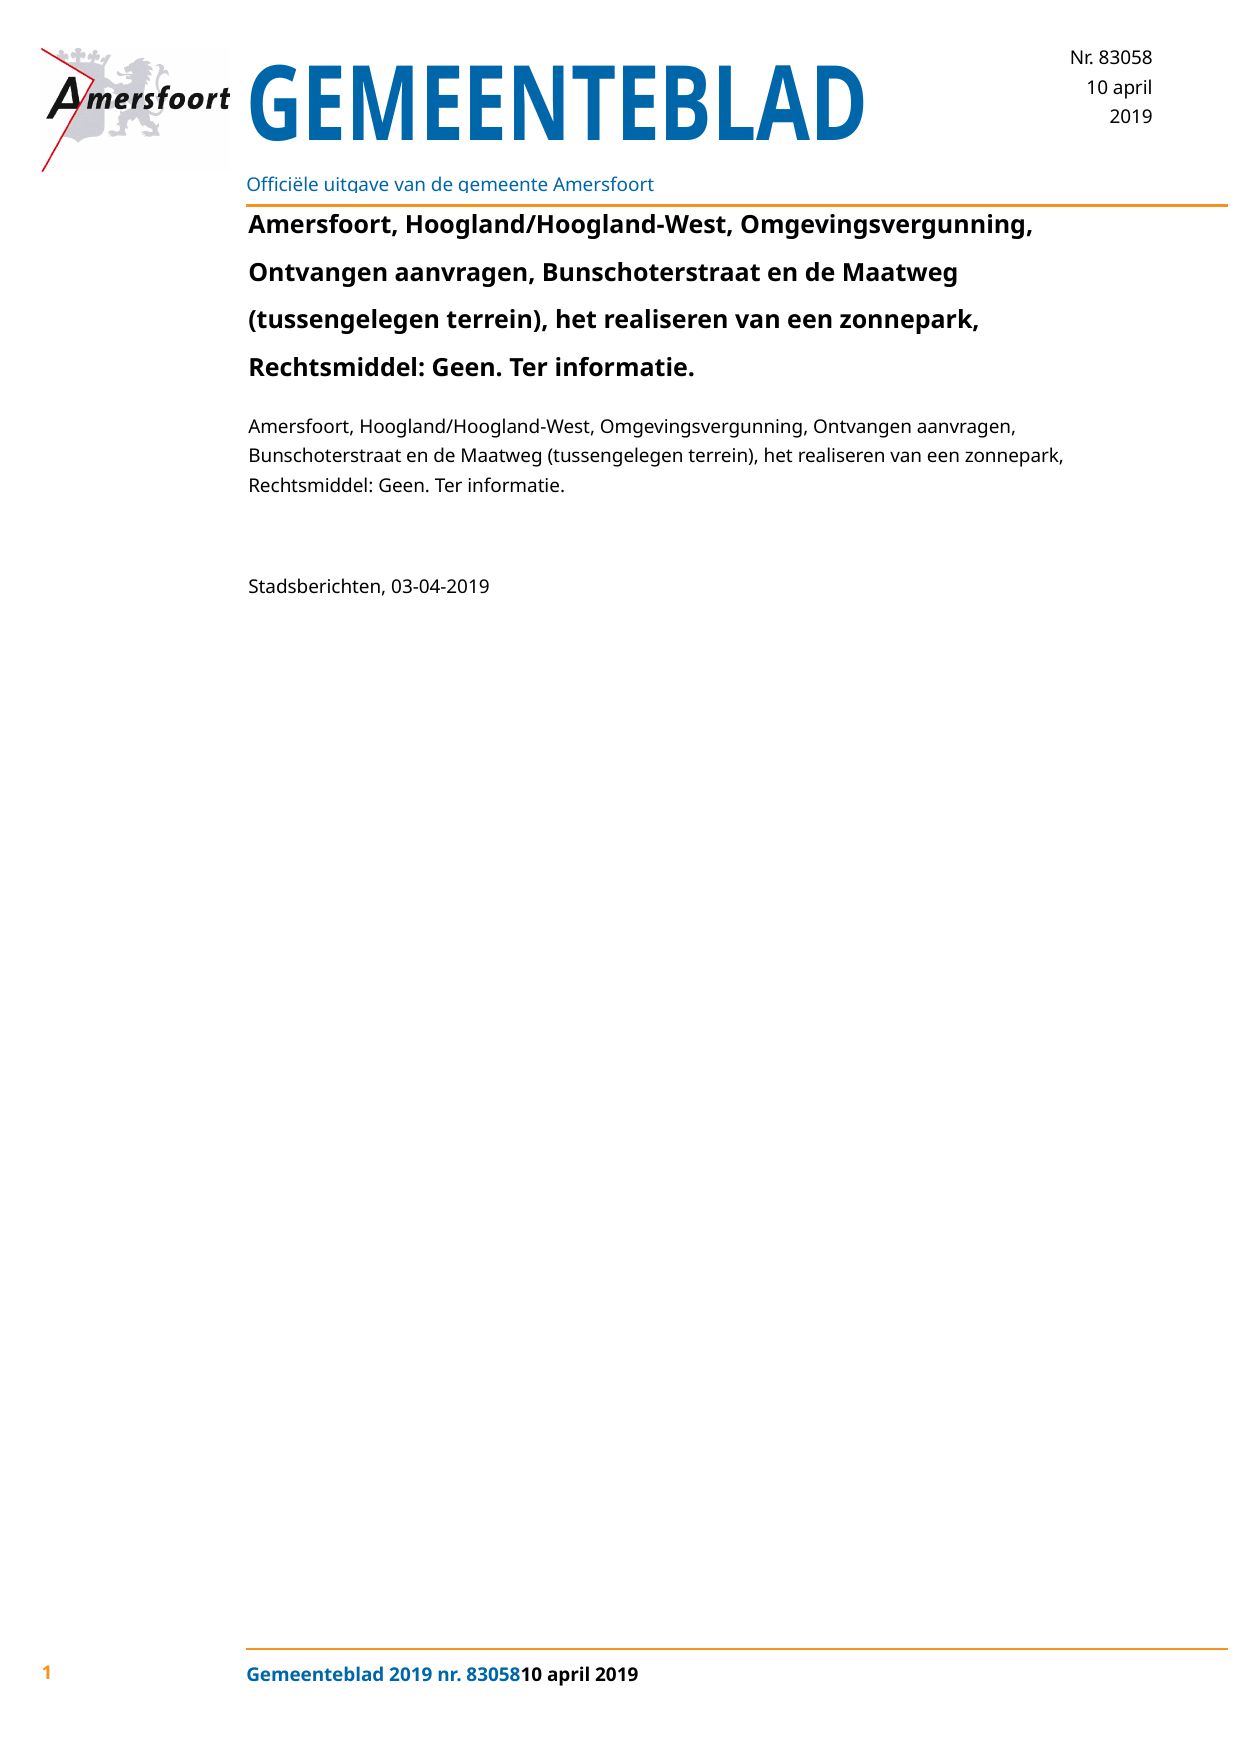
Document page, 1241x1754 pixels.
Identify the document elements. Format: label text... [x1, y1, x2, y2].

text Amersfoort, Hoogland/Hoogland-West, Omgevingsvergunning, Ontvangen aanvragen, Bunschoterstraat en de Maatweg (tussengelegen terrein), het realiseren van een zonnepark, Rechtsmiddel: Geen. Ter informatie. [248, 207, 1152, 384]
picture [41, 47, 231, 172]
text Stadsberichten, 03-04-2019 [248, 573, 1152, 599]
text Amersfoort, Hoogland/Hoogland-West, Omgevingsvergunning, Ontvangen aanvragen, Bunschoterstraat en de Maatweg (tussengelegen terrein), het realiseren van een zonnepark, Rechtsmiddel: Geen. Ter informatie. [248, 413, 1152, 498]
